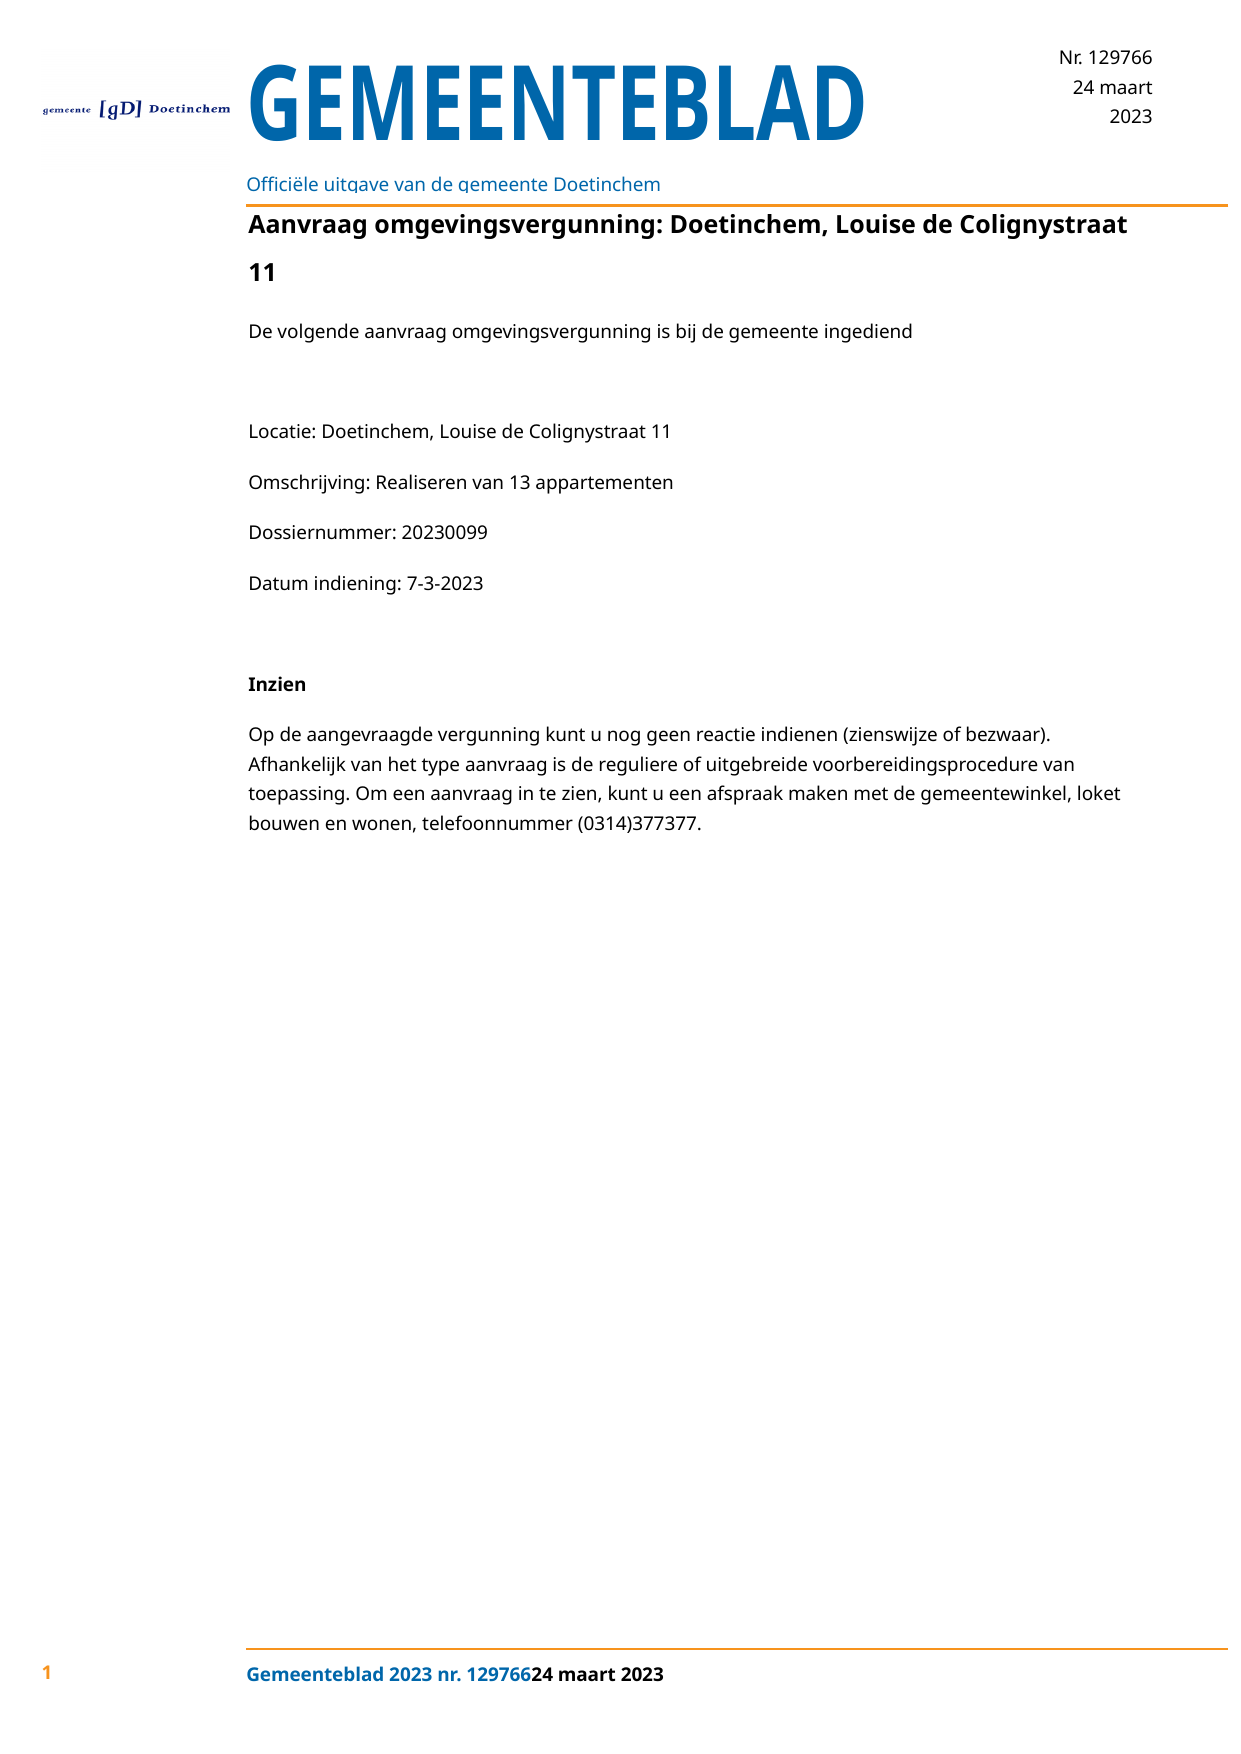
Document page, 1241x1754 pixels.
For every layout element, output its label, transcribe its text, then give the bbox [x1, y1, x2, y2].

text Locatie: Doetinchem, Louise de Colignystraat 11 [248, 419, 1152, 444]
text Inzien [248, 671, 1152, 697]
text Op de aangevraagde vergunning kunt u nog geen reactie indienen (zienswijze of bezwaar). Afhankelijk van het type aanvraag is de reguliere of uitgebreide voorbereidingsprocedure van toepassing. Om een aanvraag in te zien, kunt u een afspraak maken met de gemeentewinkel, loket bouwen en wonen, telefoonnummer (0314)377377. [248, 721, 1152, 836]
picture [41, 47, 231, 172]
text Dossiernummer: 20230099 [248, 519, 1152, 545]
text Datum indiening: 7-3-2023 [248, 570, 1152, 596]
text Aanvraag omgevingsvergunning: Doetinchem, Louise de Colignystraat 11 [248, 207, 1152, 288]
text Omschrijving: Realiseren van 13 appartementen [248, 469, 1152, 495]
text De volgende aanvraag omgevingsvergunning is bij de gemeente ingediend [248, 318, 1152, 344]
